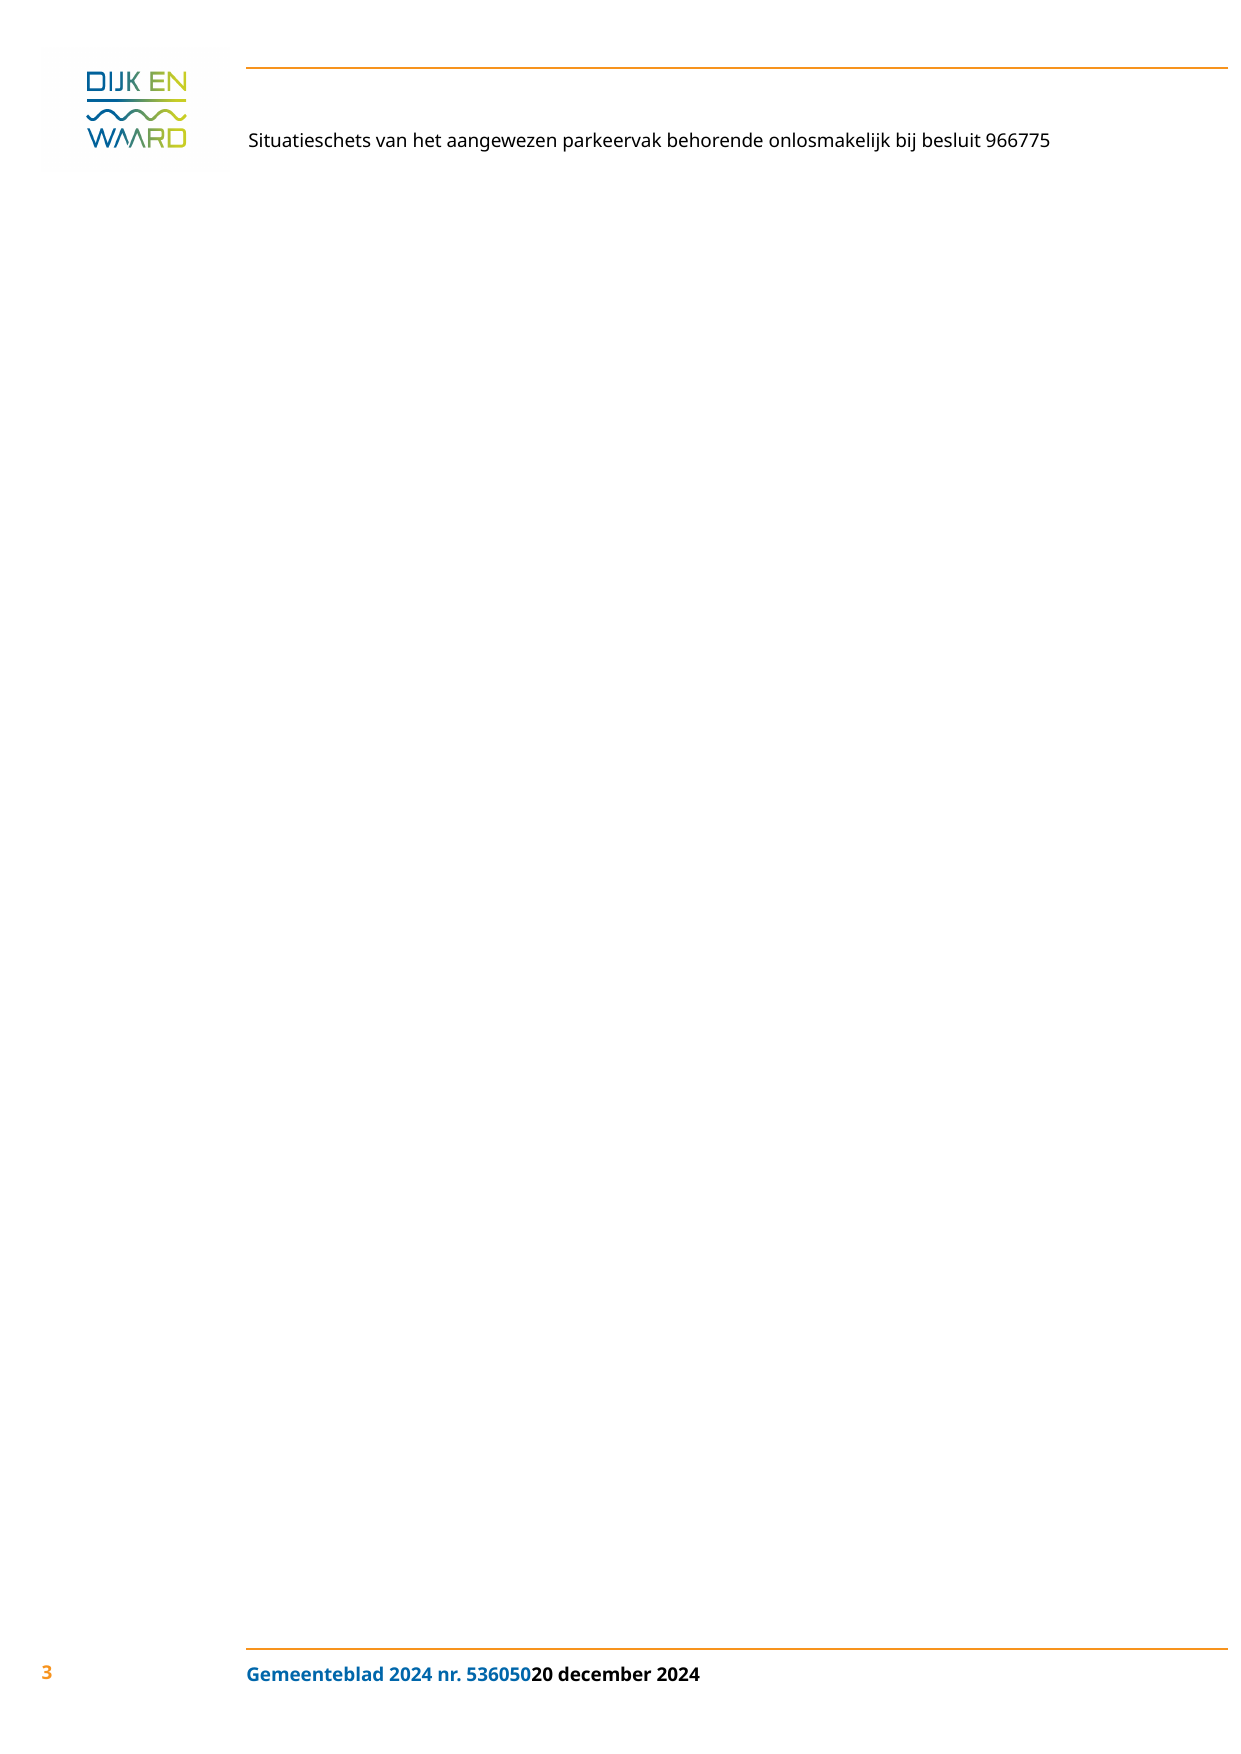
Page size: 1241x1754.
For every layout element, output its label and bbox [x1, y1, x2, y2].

picture [41, 47, 231, 172]
